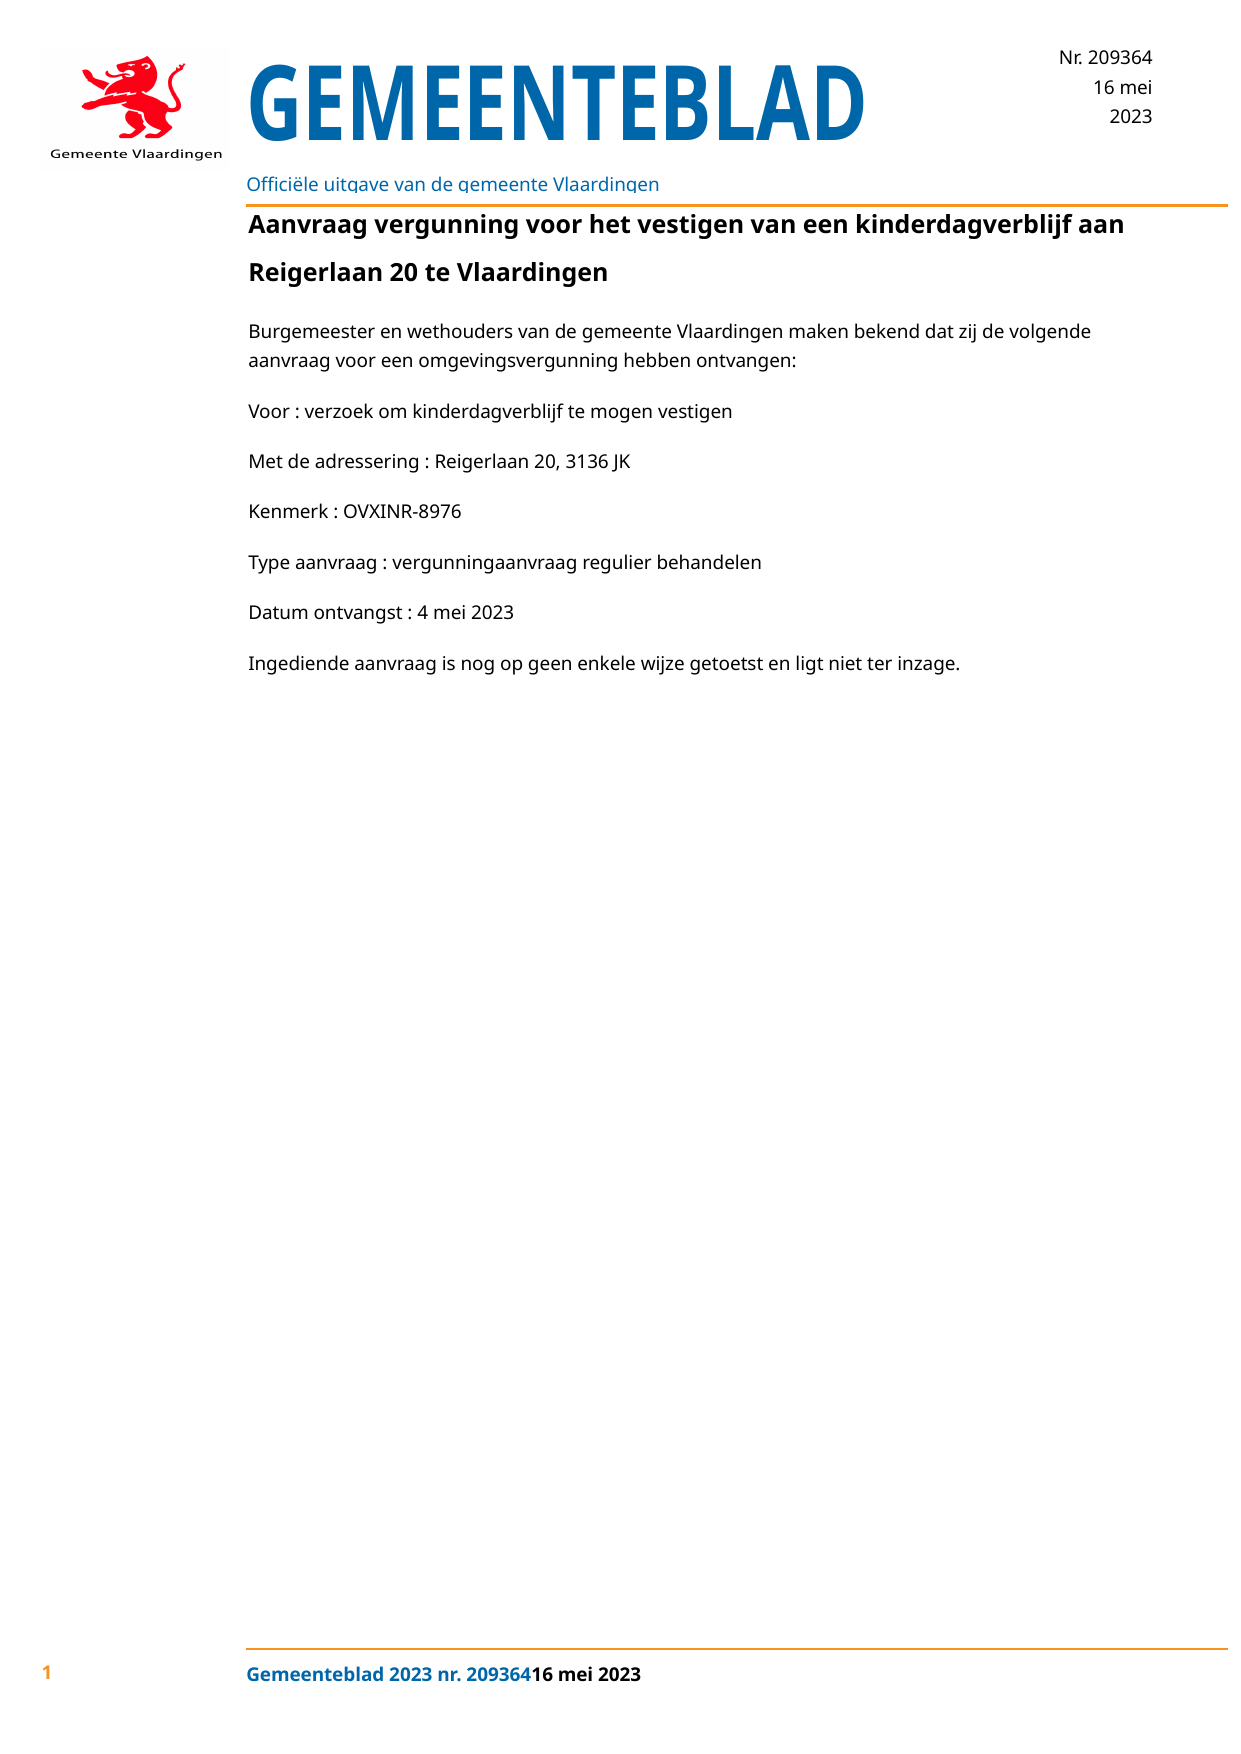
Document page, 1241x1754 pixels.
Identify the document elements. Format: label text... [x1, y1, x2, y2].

text Voor : verzoek om kinderdagverblijf te mogen vestigen [248, 398, 1152, 424]
text Datum ontvangst : 4 mei 2023 [248, 599, 1152, 625]
text Aanvraag vergunning voor het vestigen van een kinderdagverblijf aan Reigerlaan 20 te Vlaardingen [248, 207, 1152, 288]
text Ingediende aanvraag is nog op geen enkele wijze getoetst en ligt niet ter inzage. [248, 650, 1152, 676]
picture [41, 47, 231, 172]
text Met de adressering : Reigerlaan 20, 3136 JK [248, 448, 1152, 474]
text Type aanvraag : vergunningaanvraag regulier behandelen [248, 549, 1152, 575]
text Kenmerk : OVXINR-8976 [248, 499, 1152, 524]
text Burgemeester en wethouders van de gemeente Vlaardingen maken bekend dat zij de volgende aanvraag voor een omgevingsvergunning hebben ontvangen: [248, 318, 1152, 373]
